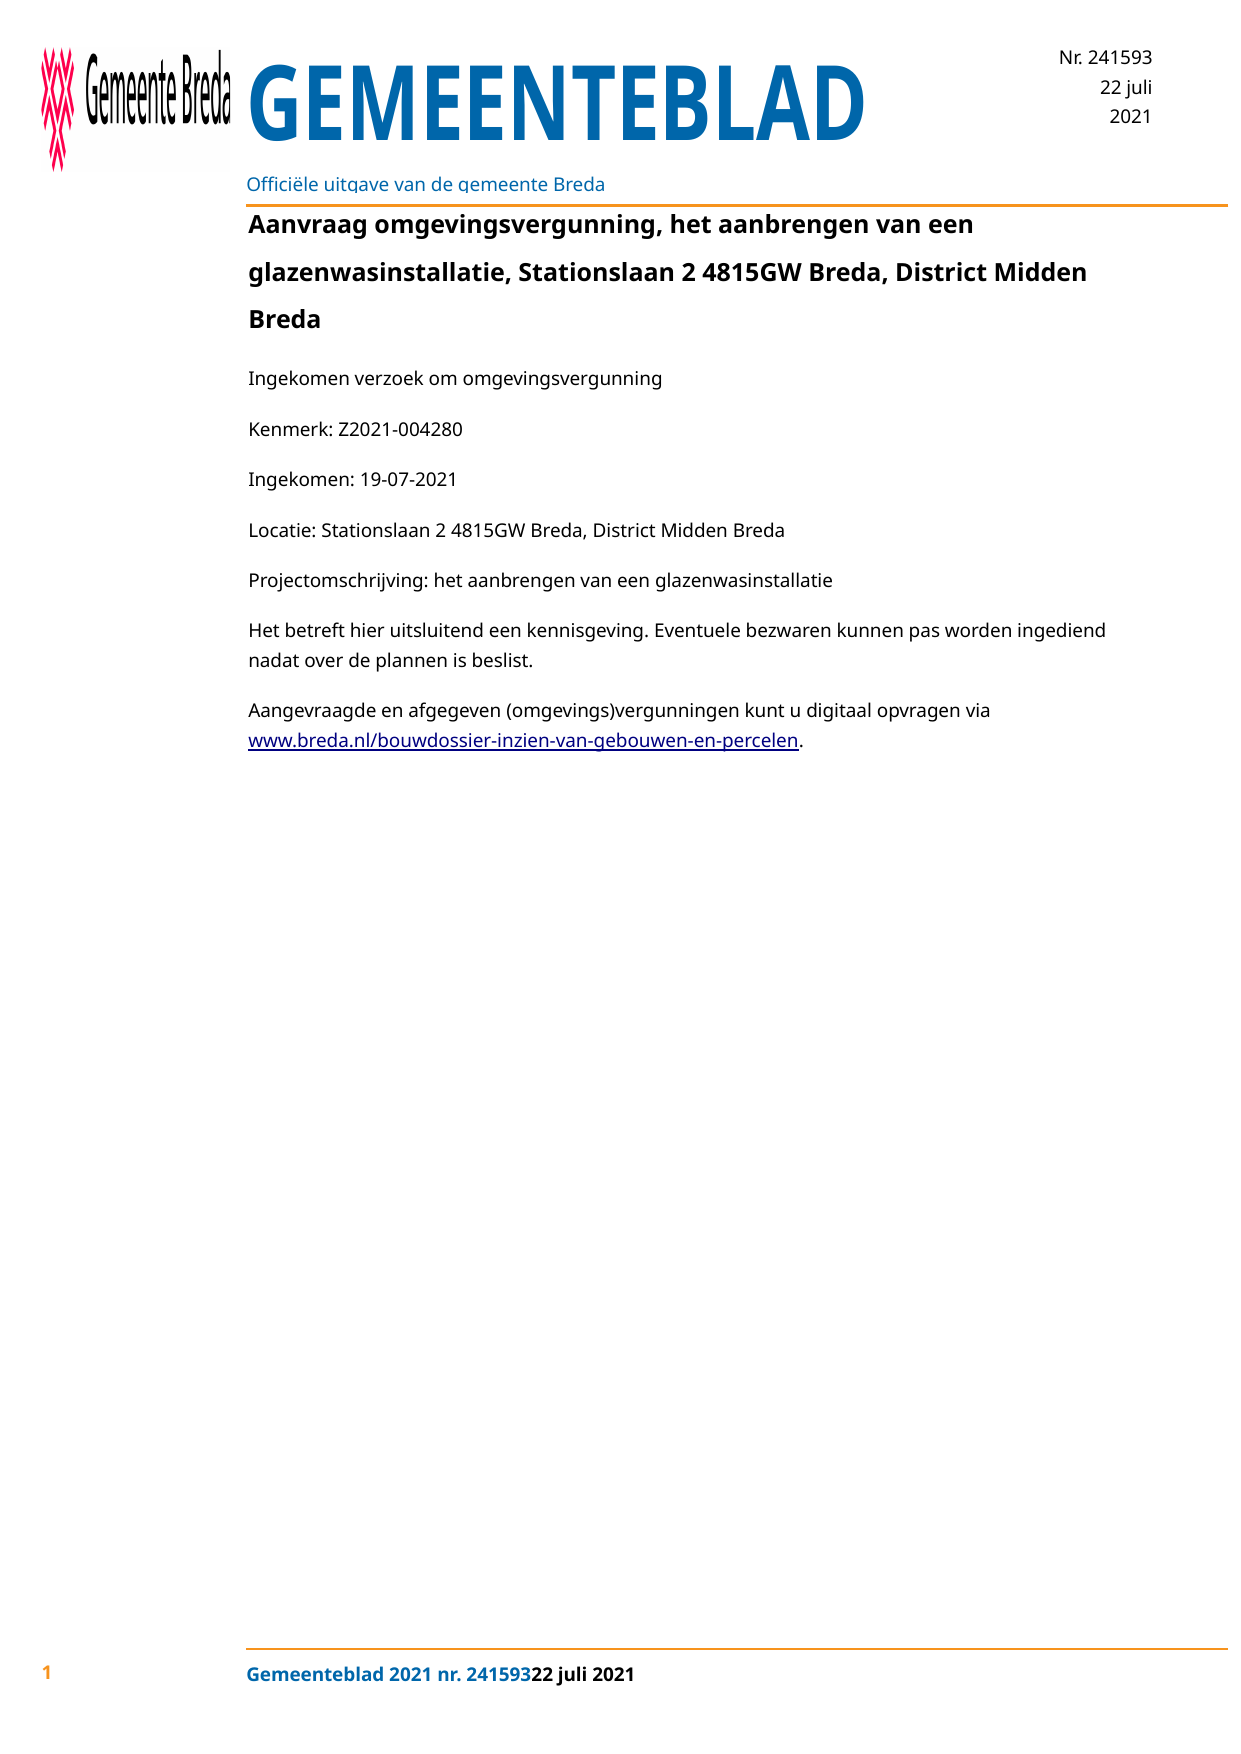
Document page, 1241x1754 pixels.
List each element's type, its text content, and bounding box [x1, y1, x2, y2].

text Ingekomen verzoek om omgevingsvergunning [248, 366, 1152, 391]
text Het betreft hier uitsluitend een kennisgeving. Eventuele bezwaren kunnen pas worden ingediend nadat over de plannen is beslist. [248, 618, 1152, 673]
text Locatie: Stationslaan 2 4815GW Breda, District Midden Breda [248, 517, 1152, 542]
text Kenmerk: Z2021-004280 [248, 416, 1152, 442]
text Aanvraag omgevingsvergunning, het aanbrengen van een glazenwasinstallatie, Stationslaan 2 4815GW Breda, District Midden Breda [248, 207, 1152, 336]
text Aangevraagde en afgegeven (omgevings)vergunningen kunt u digitaal opvragen via www.breda.nl/bouwdossier-inzien-van-gebouwen-en-percelen. [248, 698, 1152, 753]
picture [41, 47, 231, 172]
text Projectomschrijving: het aanbrengen van een glazenwasinstallatie [248, 567, 1152, 593]
text Ingekomen: 19-07-2021 [248, 466, 1152, 492]
